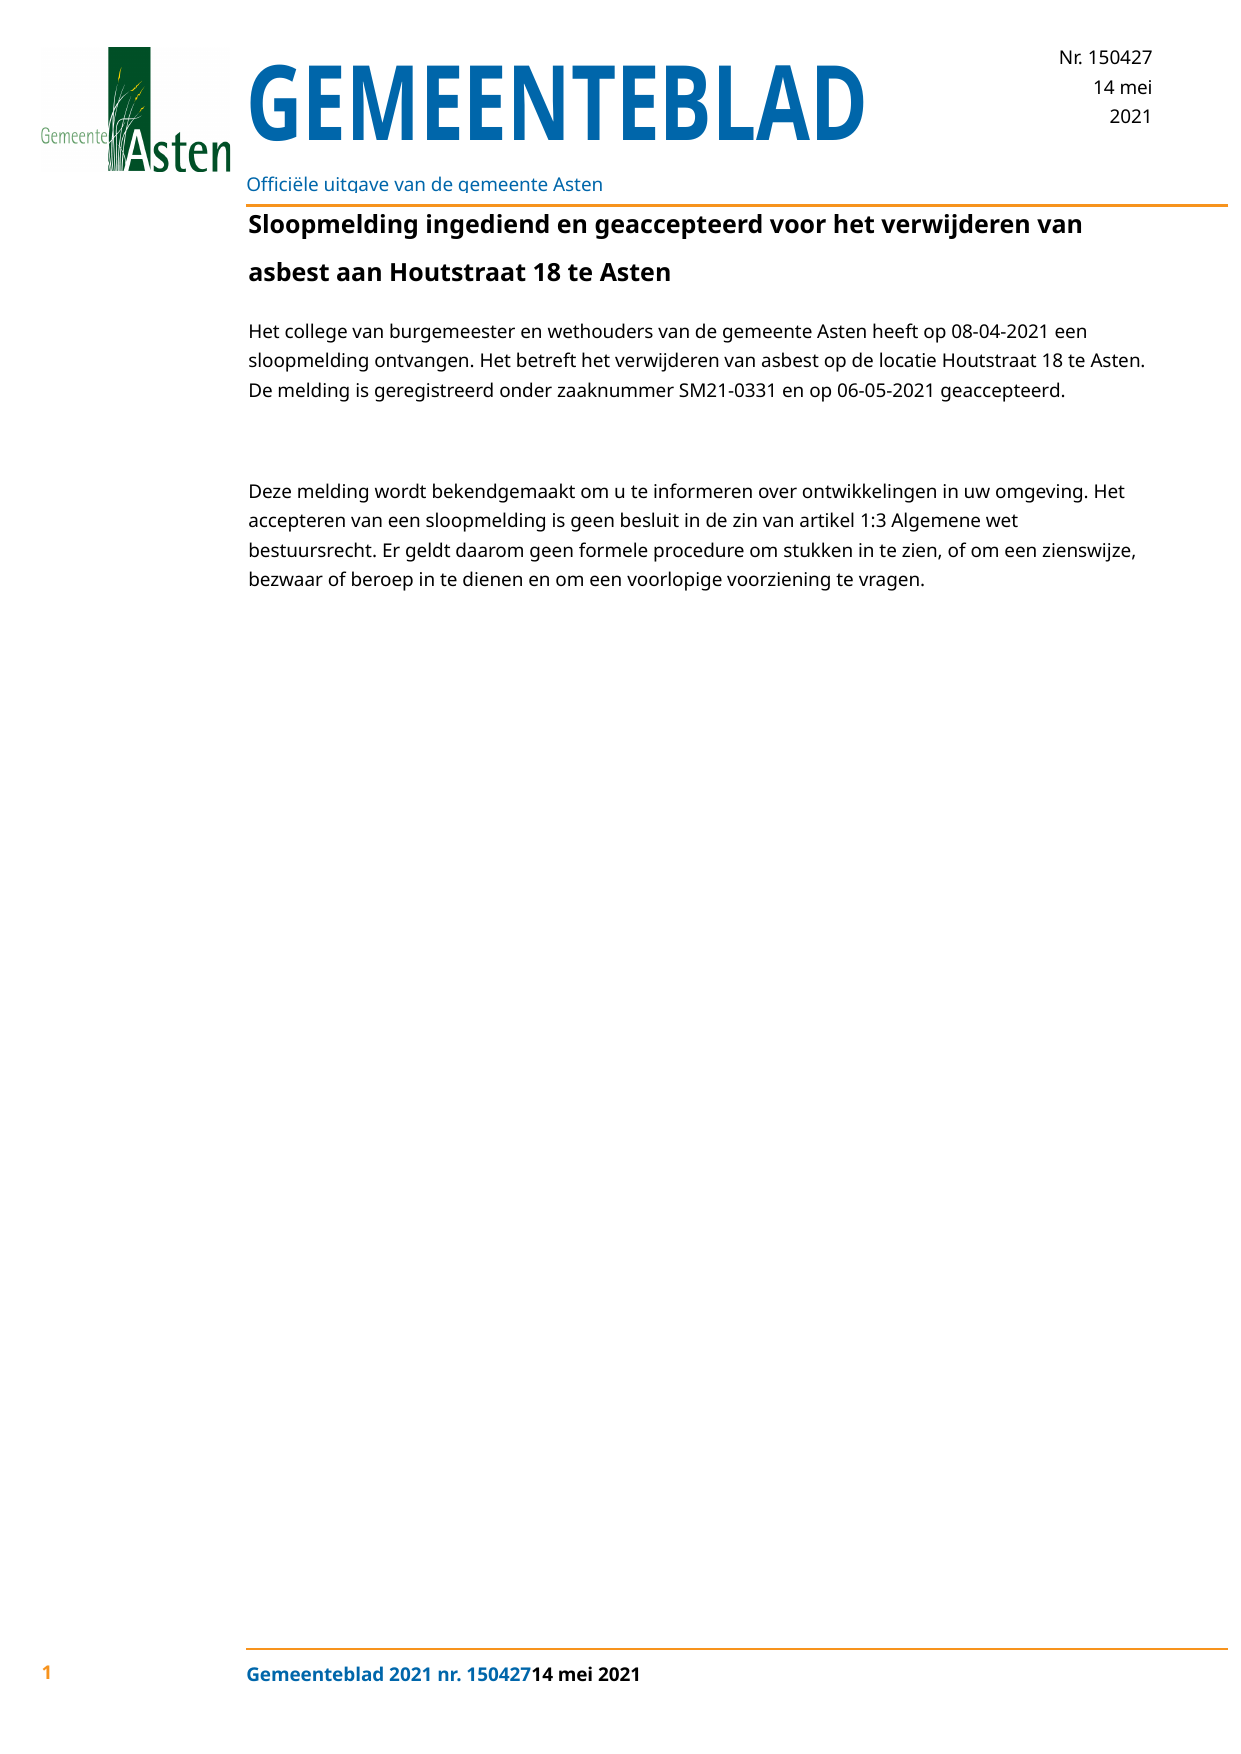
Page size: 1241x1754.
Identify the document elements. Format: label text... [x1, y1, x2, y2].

picture [41, 47, 231, 172]
text Sloopmelding ingediend en geaccepteerd voor het verwijderen van asbest aan Houtstraat 18 te Asten [248, 207, 1152, 288]
text Het college van burgemeester en wethouders van de gemeente Asten heeft op 08-04-2021 een sloopmelding ontvangen. Het betreft het verwijderen van asbest op de locatie Houtstraat 18 te Asten. De melding is geregistreerd onder zaaknummer SM21-0331 en op 06-05-2021 geaccepteerd. [248, 318, 1152, 403]
text Deze melding wordt bekendgemaakt om u te informeren over ontwikkelingen in uw omgeving. Het accepteren van een sloopmelding is geen besluit in de zin van artikel 1:3 Algemene wet bestuursrecht. Er geldt daarom geen formele procedure om stukken in te zien, of om een zienswijze, bezwaar of beroep in te dienen en om een voorlopige voorziening te vragen. [248, 478, 1152, 592]
